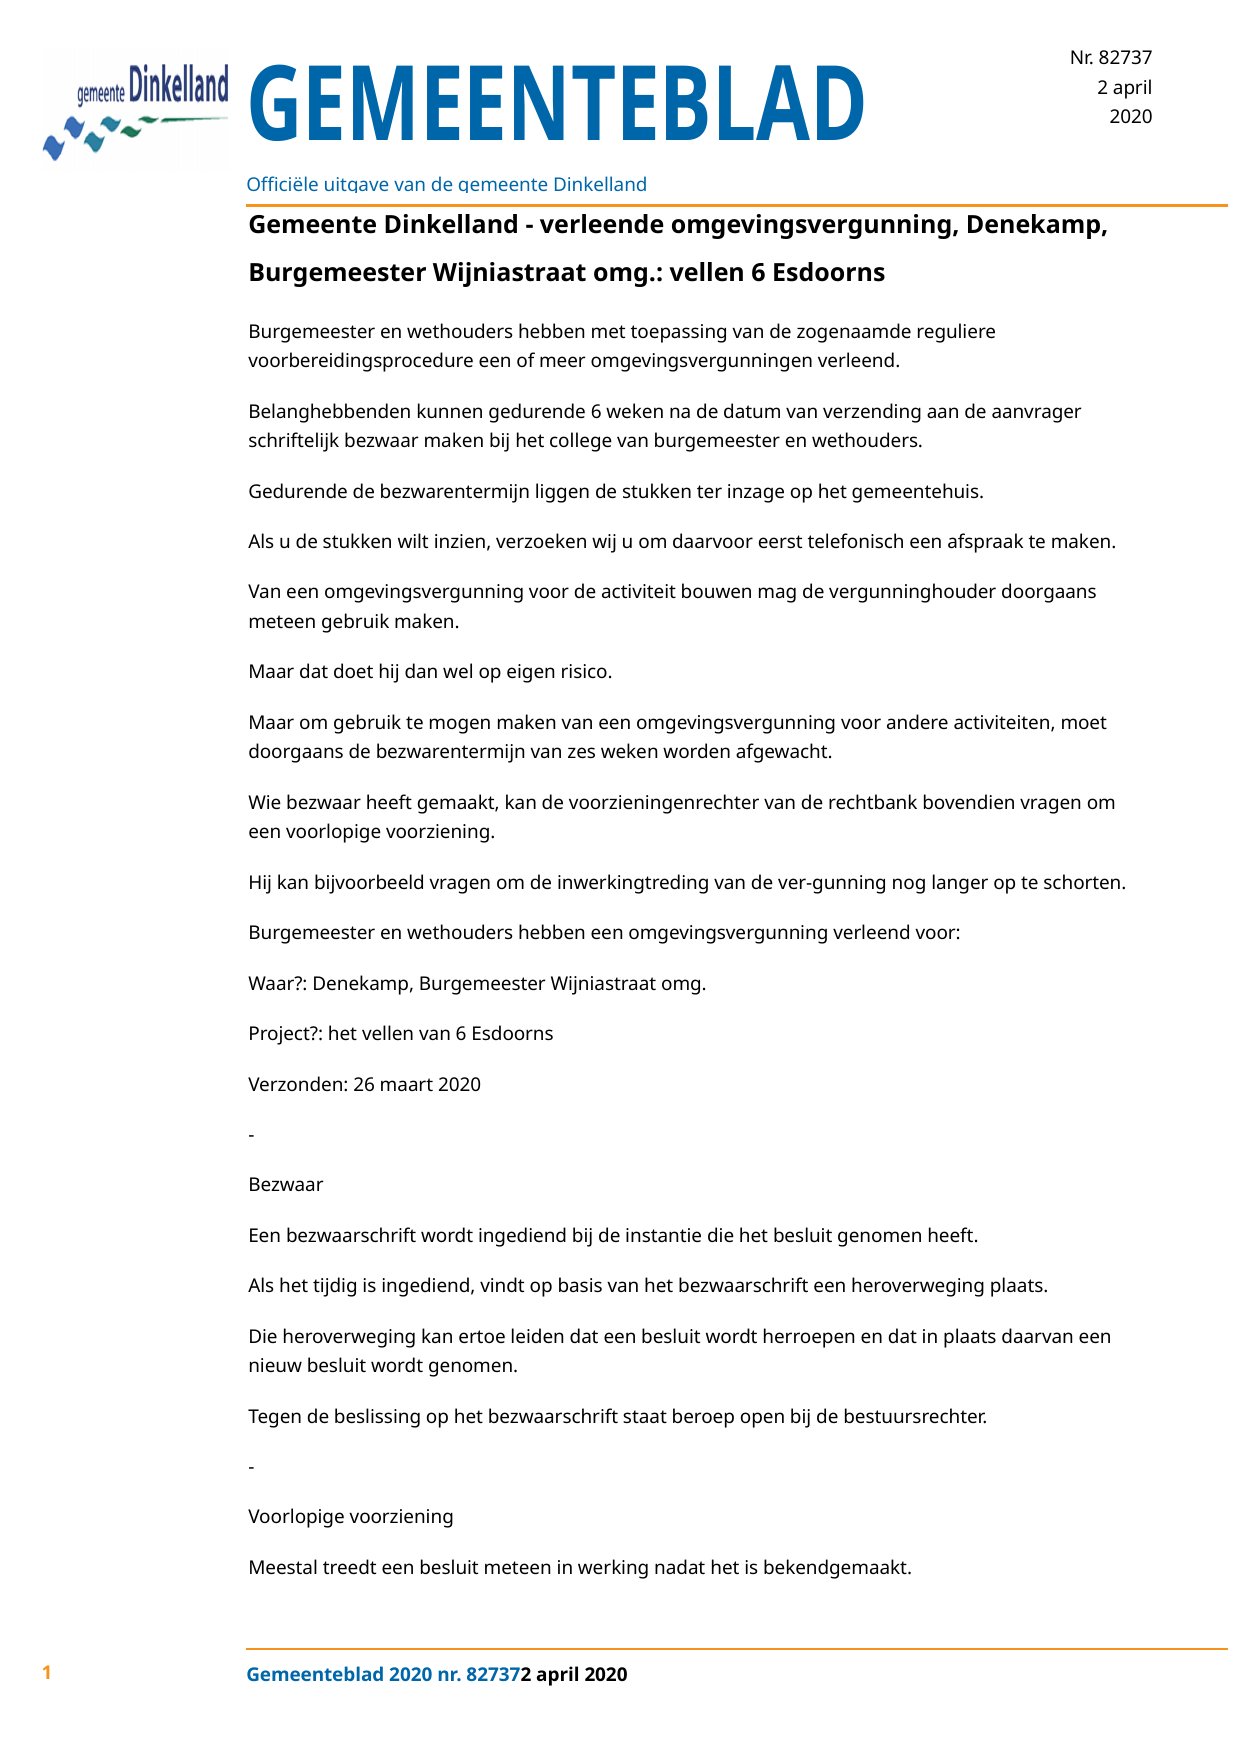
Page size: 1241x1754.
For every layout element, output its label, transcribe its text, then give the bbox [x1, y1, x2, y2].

text Waar?: Denekamp, Burgemeester Wijniastraat omg. [248, 970, 1152, 996]
text Maar om gebruik te mogen maken van een omgevingsvergunning voor andere activiteiten, moet doorgaans de bezwarentermijn van zes weken worden afgewacht. [248, 709, 1152, 764]
text Gemeente Dinkelland - verleende omgevingsvergunning, Denekamp, Burgemeester Wijniastraat omg.: vellen 6 Esdoorns [248, 207, 1152, 288]
text Wie bezwaar heeft gemaakt, kan de voorzieningenrechter van de rechtbank bovendien vragen om een voorlopige voorziening. [248, 789, 1152, 844]
text Belanghebbenden kunnen gedurende 6 weken na de datum van verzending aan de aanvrager schriftelijk bezwaar maken bij het college van burgemeester en wethouders. [248, 398, 1152, 453]
text Tegen de beslissing op het bezwaarschrift staat beroep open bij de bestuursrechter. [248, 1403, 1152, 1429]
text Een bezwaarschrift wordt ingediend bij de instantie die het besluit genomen heeft. [248, 1222, 1152, 1248]
text Die heroverweging kan ertoe leiden dat een besluit wordt herroepen en dat in plaats daarvan een nieuw besluit wordt genomen. [248, 1323, 1152, 1378]
text Burgemeester en wethouders hebben met toepassing van de zogenaamde reguliere voorbereidingsprocedure een of meer omgevingsvergunningen verleend. [248, 318, 1152, 373]
text Maar dat doet hij dan wel op eigen risico. [248, 659, 1152, 684]
picture [41, 47, 231, 172]
text Gedurende de bezwarentermijn liggen de stukken ter inzage op het gemeentehuis. [248, 478, 1152, 504]
text Hij kan bijvoorbeeld vragen om de inwerkingtreding van de ver-gunning nog langer op te schorten. [248, 869, 1152, 895]
text Van een omgevingsvergunning voor de activiteit bouwen mag de vergunninghouder doorgaans meteen gebruik maken. [248, 579, 1152, 634]
text Project?: het vellen van 6 Esdoorns [248, 1020, 1152, 1046]
text - [248, 1121, 1152, 1147]
text - [248, 1453, 1152, 1479]
text Voorlopige voorziening [248, 1504, 1152, 1529]
text Burgemeester en wethouders hebben een omgevingsvergunning verleend voor: [248, 919, 1152, 945]
text Meestal treedt een besluit meteen in werking nadat het is bekendgemaakt. [248, 1554, 1152, 1580]
text Als u de stukken wilt inzien, verzoeken wij u om daarvoor eerst telefonisch een afspraak te maken. [248, 528, 1152, 554]
text Als het tijdig is ingediend, vindt op basis van het bezwaarschrift een heroverweging plaats. [248, 1272, 1152, 1298]
text Verzonden: 26 maart 2020 [248, 1071, 1152, 1097]
text Bezwaar [248, 1172, 1152, 1197]
